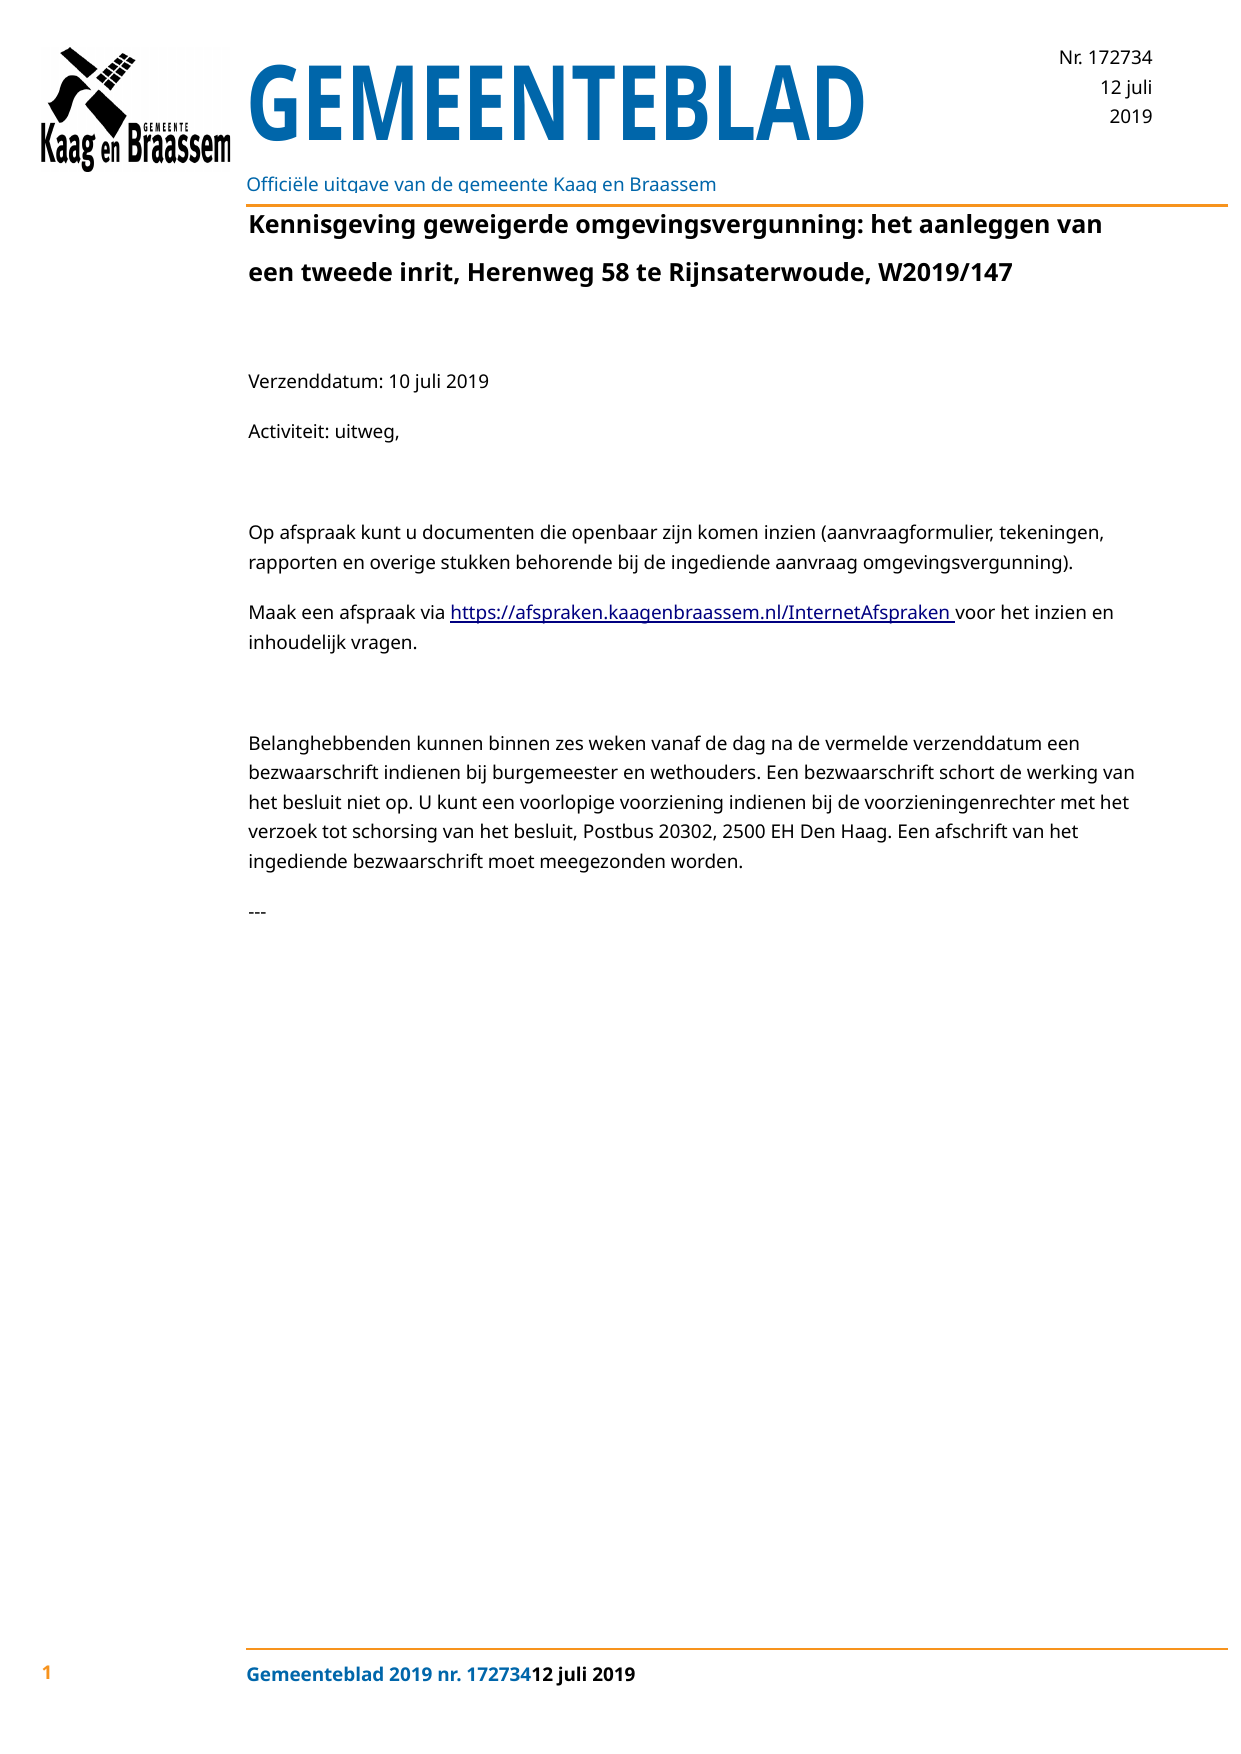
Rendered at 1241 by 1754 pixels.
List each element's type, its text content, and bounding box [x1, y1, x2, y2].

text --- [248, 899, 1152, 924]
text Op afspraak kunt u documenten die openbaar zijn komen inzien (aanvraagformulier, tekeningen, rapporten en overige stukken behorende bij de ingediende aanvraag omgevingsvergunning). [248, 519, 1152, 575]
text Kennisgeving geweigerde omgevingsvergunning: het aanleggen van een tweede inrit, Herenweg 58 te Rijnsaterwoude, W2019/147 [248, 207, 1152, 288]
picture [41, 47, 231, 172]
text Verzenddatum: 10 juli 2019 [248, 368, 1152, 394]
text Belanghebbenden kunnen binnen zes weken vanaf de dag na de vermelde verzenddatum een bezwaarschrift indienen bij burgemeester en wethouders. Een bezwaarschrift schort de werking van het besluit niet op. U kunt een voorlopige voorziening indienen bij de voorzieningenrechter met het verzoek tot schorsing van het besluit, Postbus 20302, 2500 EH Den Haag. Een afschrift van het ingediende bezwaarschrift moet meegezonden worden. [248, 730, 1152, 874]
text Activiteit: uitweg, [248, 419, 1152, 444]
text Maak een afspraak via https://afspraken.kaagenbraassem.nl/InternetAfspraken voor het inzien en inhoudelijk vragen. [248, 599, 1152, 655]
